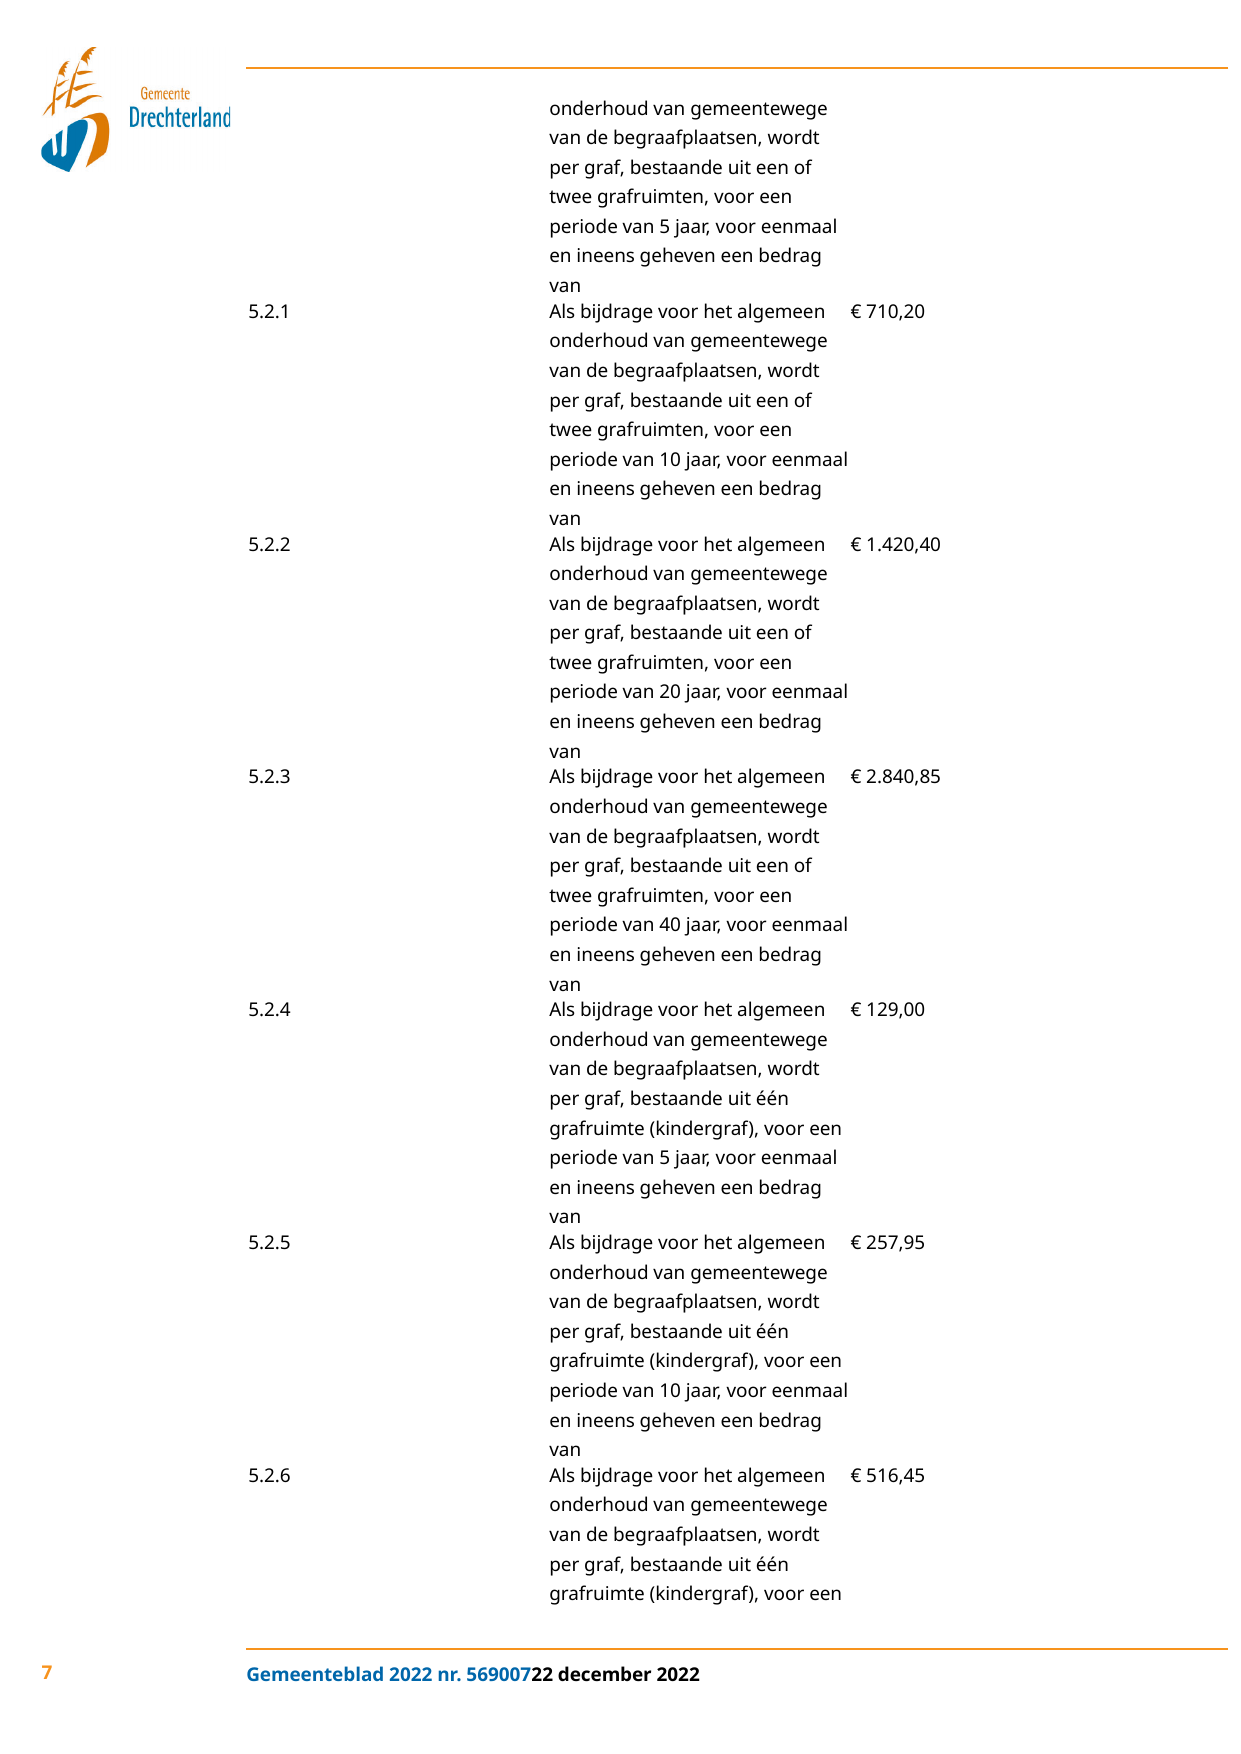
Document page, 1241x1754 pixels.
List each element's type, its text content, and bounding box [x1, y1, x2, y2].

table_cell 5.2.4 [248, 996, 549, 1229]
table_cell Als bijdrage voor het algemeen onderhoud van gemeentewege van de begraafplaatsen, wordt per graf, bestaande uit één grafruimte (kindergraf), voor een periode van 10 jaar, voor eenmaal en ineens geheven een bedrag van [549, 1229, 850, 1462]
table_cell 5.2.5 [248, 1229, 549, 1462]
table_cell € 129,00 [850, 996, 1152, 1229]
table_cell € 1.420,40 [850, 531, 1152, 764]
table_cell 5.2.3 [248, 764, 549, 996]
table_cell € 710,20 [850, 298, 1152, 531]
table_cell onderhoud van gemeentewege van de begraafplaatsen, wordt per graf, bestaande uit een of twee grafruimten, voor een periode van 5 jaar, voor eenmaal en ineens geheven een bedrag van [549, 95, 850, 298]
table_cell Als bijdrage voor het algemeen onderhoud van gemeentewege van de begraafplaatsen, wordt per graf, bestaande uit een of twee grafruimten, voor een periode van 10 jaar, voor eenmaal en ineens geheven een bedrag van [549, 298, 850, 531]
table_cell 5.2.2 [248, 531, 549, 764]
picture [41, 158, 64, 172]
table_cell € 257,95 [850, 1229, 1152, 1462]
table_cell Als bijdrage voor het algemeen onderhoud van gemeentewege van de begraafplaatsen, wordt per graf, bestaande uit één grafruimte (kindergraf), voor een periode van 5 jaar, voor eenmaal en ineens geheven een bedrag van [549, 996, 850, 1229]
table_cell € 516,45 [850, 1462, 1152, 1606]
table_cell Als bijdrage voor het algemeen onderhoud van gemeentewege van de begraafplaatsen, wordt per graf, bestaande uit een of twee grafruimten, voor een periode van 40 jaar, voor eenmaal en ineens geheven een bedrag van [549, 764, 850, 996]
picture [41, 47, 231, 172]
table_cell [248, 95, 549, 298]
table_cell Als bijdrage voor het algemeen onderhoud van gemeentewege van de begraafplaatsen, wordt per graf, bestaande uit een of twee grafruimten, voor een periode van 20 jaar, voor eenmaal en ineens geheven een bedrag van [549, 531, 850, 764]
table_cell Als bijdrage voor het algemeen onderhoud van gemeentewege van de begraafplaatsen, wordt per graf, bestaande uit één grafruimte (kindergraf), voor een [549, 1462, 850, 1606]
table_cell [850, 95, 1152, 298]
table_cell € 2.840,85 [850, 764, 1152, 996]
table_cell 5.2.1 [248, 298, 549, 531]
table_cell 5.2.6 [248, 1462, 549, 1606]
picture [226, 115, 231, 124]
